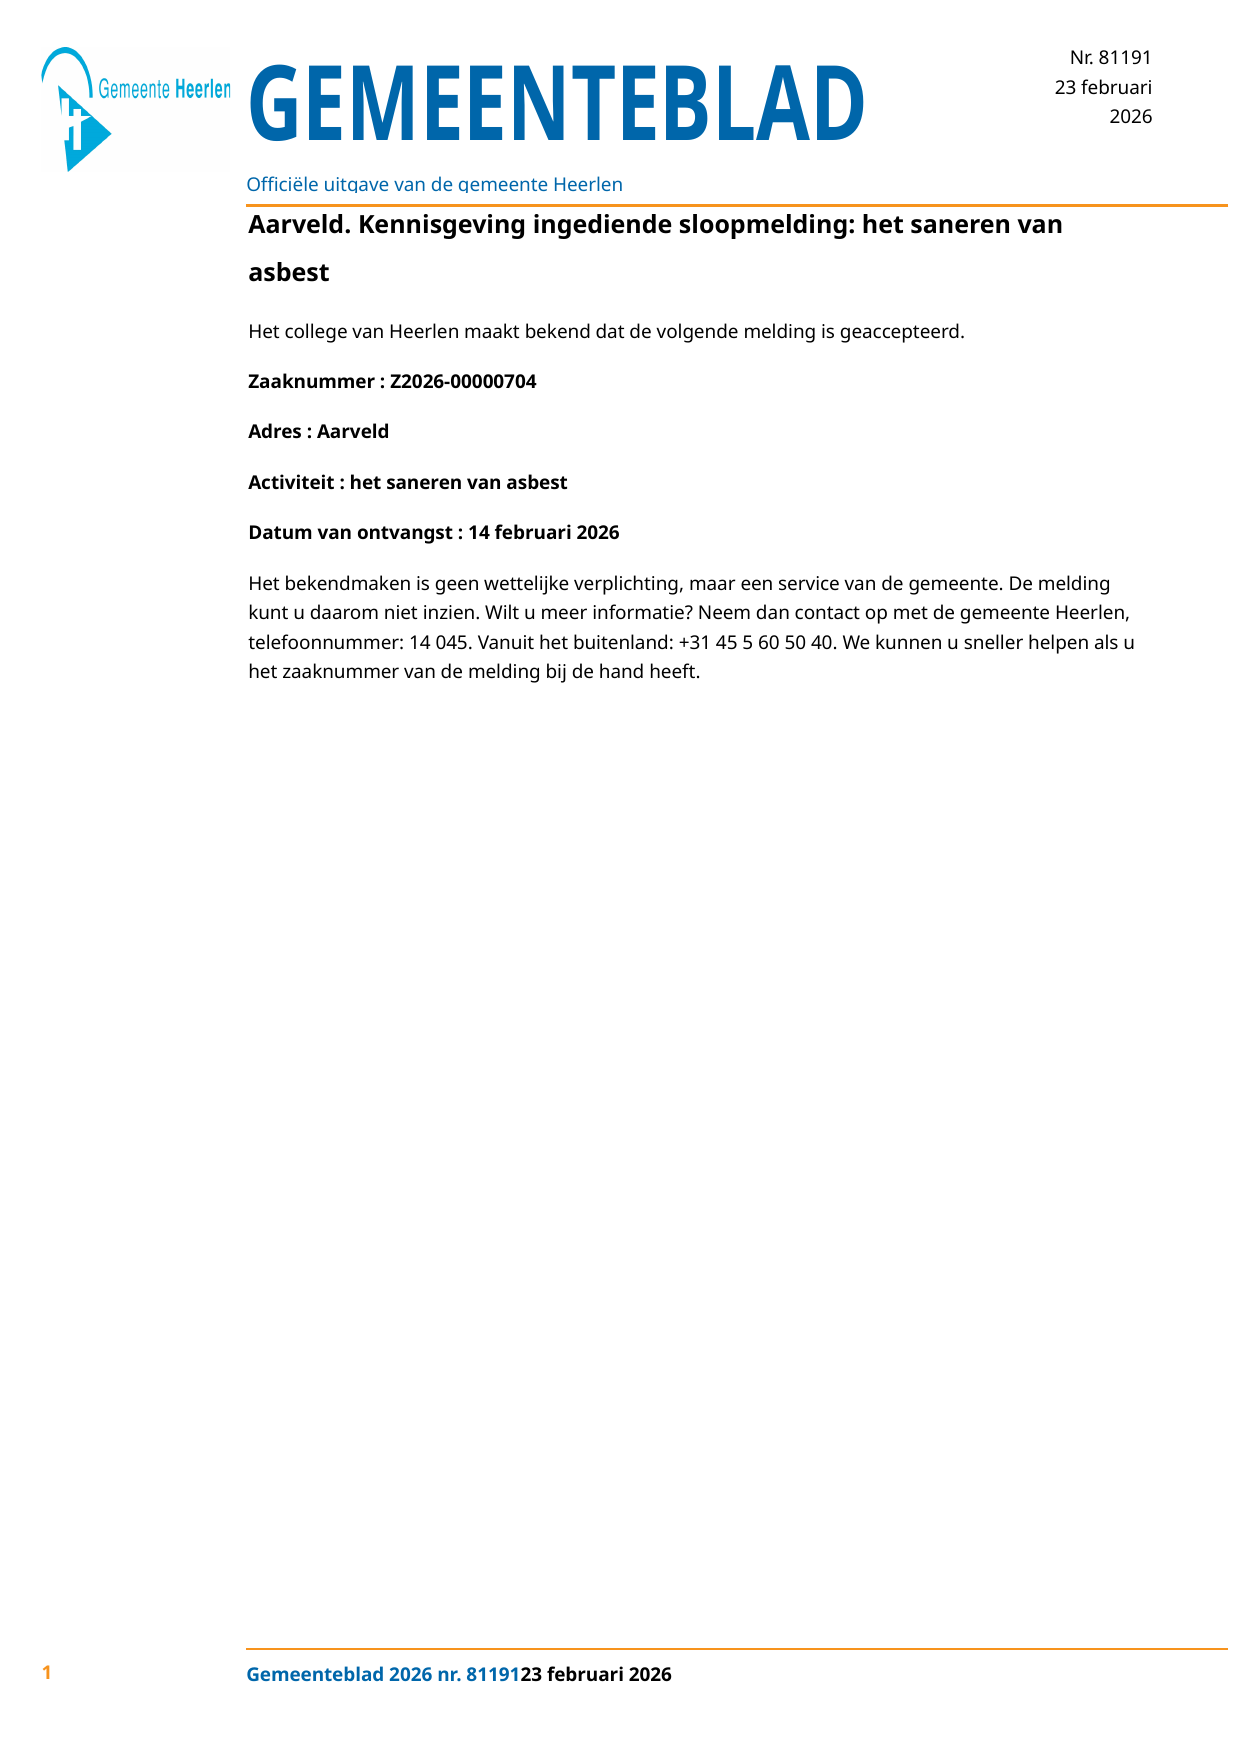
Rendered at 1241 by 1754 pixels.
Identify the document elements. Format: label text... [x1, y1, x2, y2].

text Zaaknummer : Z2026-00000704 [248, 368, 1152, 394]
text Het college van Heerlen maakt bekend dat de volgende melding is geaccepteerd. [248, 318, 1152, 344]
text Activiteit : het saneren van asbest [248, 469, 1152, 495]
text Adres : Aarveld [248, 419, 1152, 444]
text Het bekendmaken is geen wettelijke verplichting, maar een service van de gemeente. De melding kunt u daarom niet inzien. Wilt u meer informatie? Neem dan contact op met de gemeente Heerlen, telefoonnummer: 14 045. Vanuit het buitenland: +31 45 5 60 50 40. We kunnen u sneller helpen als u het zaaknummer van de melding bij de hand heeft. [248, 570, 1152, 684]
picture [41, 47, 231, 172]
text Datum van ontvangst : 14 februari 2026 [248, 519, 1152, 545]
picture [41, 47, 59, 70]
text Aarveld. Kennisgeving ingediende sloopmelding: het saneren van asbest [248, 207, 1152, 288]
